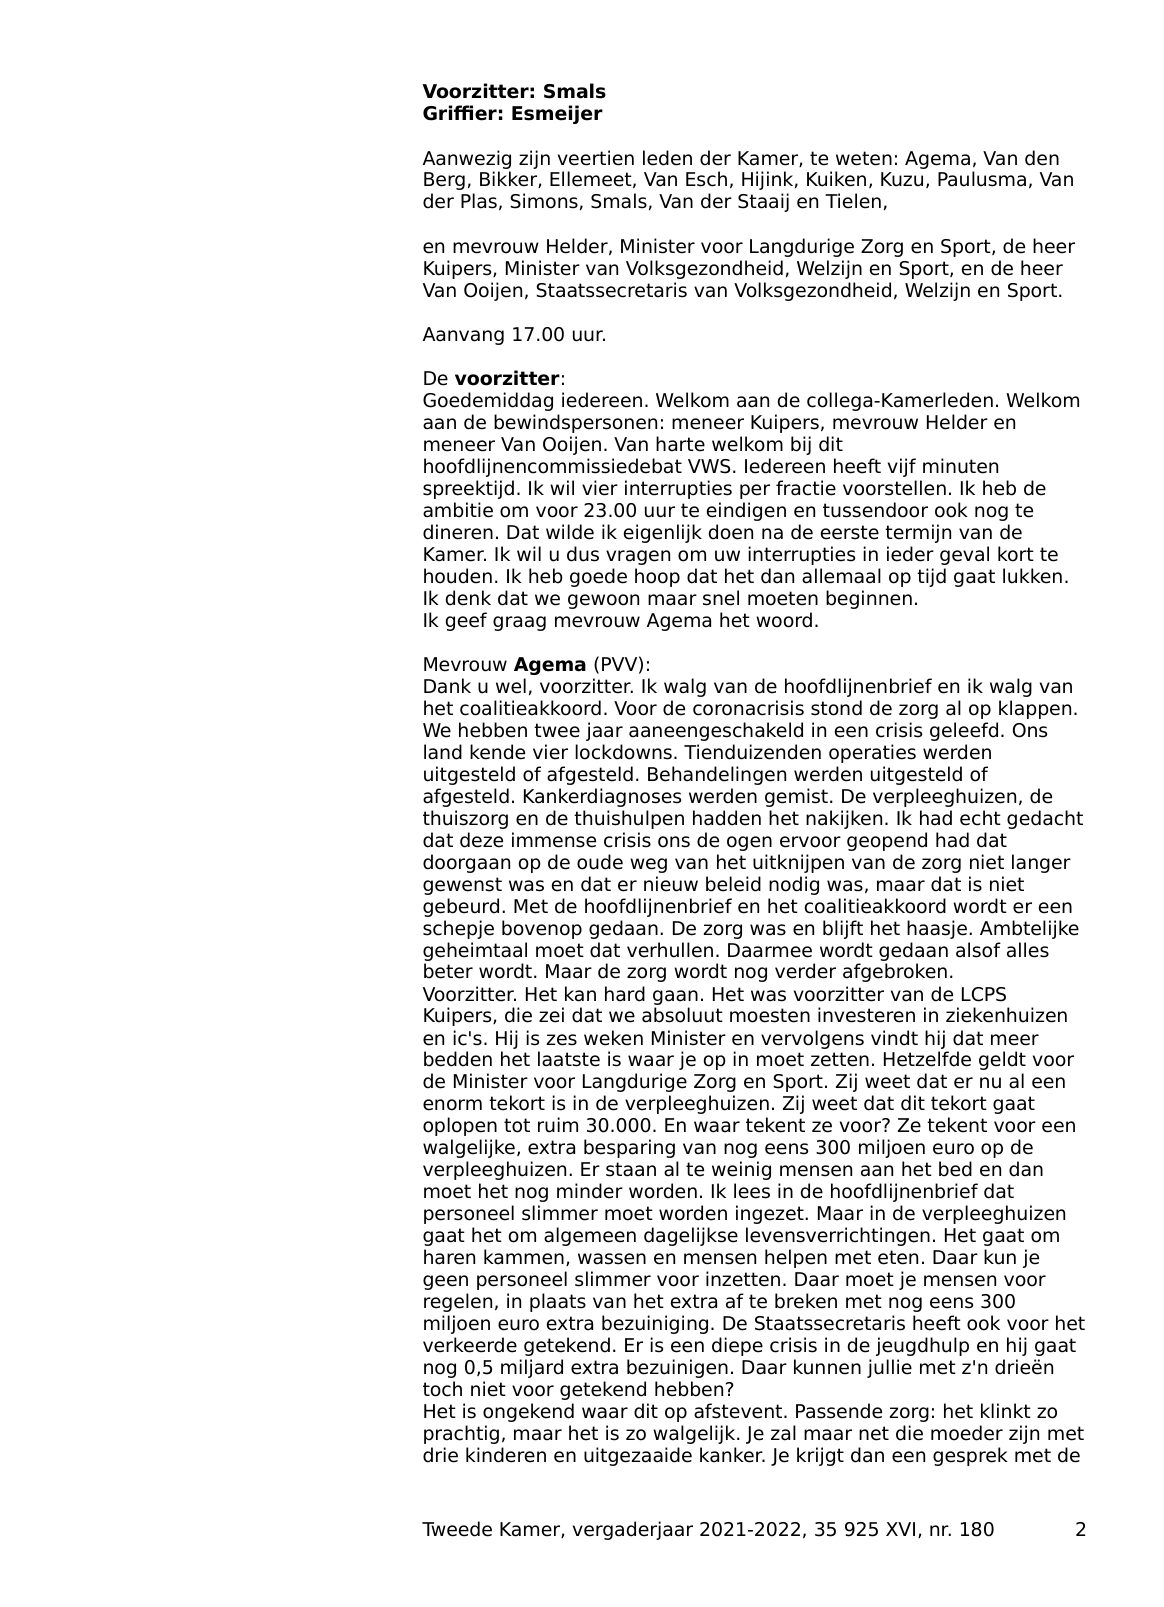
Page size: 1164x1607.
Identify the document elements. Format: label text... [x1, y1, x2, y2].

text Aanvang 17.00 uur. [422, 324, 1087, 346]
text Goedemiddag iedereen. Welkom aan de collega-Kamerleden. Welkom aan de bewindspersonen: meneer Kuipers, mevrouw Helder en meneer Van Ooijen. Van harte welkom bij dit hoofdlijnencommissiedebat VWS. Iedereen heeft vijf minuten spreektijd. Ik wil vier interrupties per fractie voorstellen. Ik heb de ambitie om voor 23.00 uur te eindigen en tussendoor ook nog te dineren. Dat wilde ik eigenlijk doen na de eerste termijn van de Kamer. Ik wil u dus vragen om uw interrupties in ieder geval kort te houden. Ik heb goede hoop dat het dan allemaal op tijd gaat lukken. Ik denk dat we gewoon maar snel moeten beginnen. [422, 390, 1087, 609]
text De voorzitter: [422, 368, 1087, 390]
text Aanwezig zijn veertien leden der Kamer, te weten: Agema, Van den Berg, Bikker, Ellemeet, Van Esch, Hijink, Kuiken, Kuzu, Paulusma, Van der Plas, Simons, Smals, Van der Staaij en Tielen, [422, 147, 1087, 213]
text Het is ongekend waar dit op afstevent. Passende zorg: het klinkt zo prachtig, maar het is zo walgelijk. Je zal maar net die moeder zijn met drie kinderen en uitgezaaide kanker. Je krijgt dan een gesprek met de [422, 1401, 1087, 1467]
text Mevrouw Agema (PVV): [422, 654, 1087, 676]
text Voorzitter: Smals [422, 81, 1087, 103]
text en mevrouw Helder, Minister voor Langdurige Zorg en Sport, de heer Kuipers, Minister van Volksgezondheid, Welzijn en Sport, en de heer Van Ooijen, Staatssecretaris van Volksgezondheid, Welzijn en Sport. [422, 236, 1087, 301]
text Griffier: Esmeijer [422, 103, 1087, 125]
text Dank u wel, voorzitter. Ik walg van de hoofdlijnenbrief en ik walg van het coalitieakkoord. Voor de coronacrisis stond de zorg al op klappen. We hebben twee jaar aaneengeschakeld in een crisis geleefd. Ons land kende vier lockdowns. Tienduizenden operaties werden uitgesteld of afgesteld. Behandelingen werden uitgesteld of afgesteld. Kankerdiagnoses werden gemist. De verpleeghuizen, de thuiszorg en de thuishulpen hadden het nakijken. Ik had echt gedacht dat deze immense crisis ons de ogen ervoor geopend had dat doorgaan op de oude weg van het uitknijpen van de zorg niet langer gewenst was en dat er nieuw beleid nodig was, maar dat is niet gebeurd. Met de hoofdlijnenbrief en het coalitieakkoord wordt er een schepje bovenop gedaan. De zorg was en blijft het haasje. Ambtelijke geheimtaal moet dat verhullen. Daarmee wordt gedaan alsof alles beter wordt. Maar de zorg wordt nog verder afgebroken. [422, 676, 1087, 983]
text Voorzitter. Het kan hard gaan. Het was voorzitter van de LCPS Kuipers, die zei dat we absoluut moesten investeren in ziekenhuizen en ic's. Hij is zes weken Minister en vervolgens vindt hij dat meer bedden het laatste is waar je op in moet zetten. Hetzelfde geldt voor de Minister voor Langdurige Zorg en Sport. Zij weet dat er nu al een enorm tekort is in de verpleeghuizen. Zij weet dat dit tekort gaat oplopen tot ruim 30.000. En waar tekent ze voor? Ze tekent voor een walgelijke, extra besparing van nog eens 300 miljoen euro op de verpleeghuizen. Er staan al te weinig mensen aan het bed en dan moet het nog minder worden. Ik lees in de hoofdlijnenbrief dat personeel slimmer moet worden ingezet. Maar in de verpleeghuizen gaat het om algemeen dagelijkse levensverrichtingen. Het gaat om haren kammen, wassen en mensen helpen met eten. Daar kun je geen personeel slimmer voor inzetten. Daar moet je mensen voor regelen, in plaats van het extra af te breken met nog eens 300 miljoen euro extra bezuiniging. De Staatssecretaris heeft ook voor het verkeerde getekend. Er is een diepe crisis in de jeugdhulp en hij gaat nog 0,5 miljard extra bezuinigen. Daar kunnen jullie met z'n drieën toch niet voor getekend hebben? [422, 983, 1087, 1401]
text Ik geef graag mevrouw Agema het woord. [422, 609, 1087, 632]
